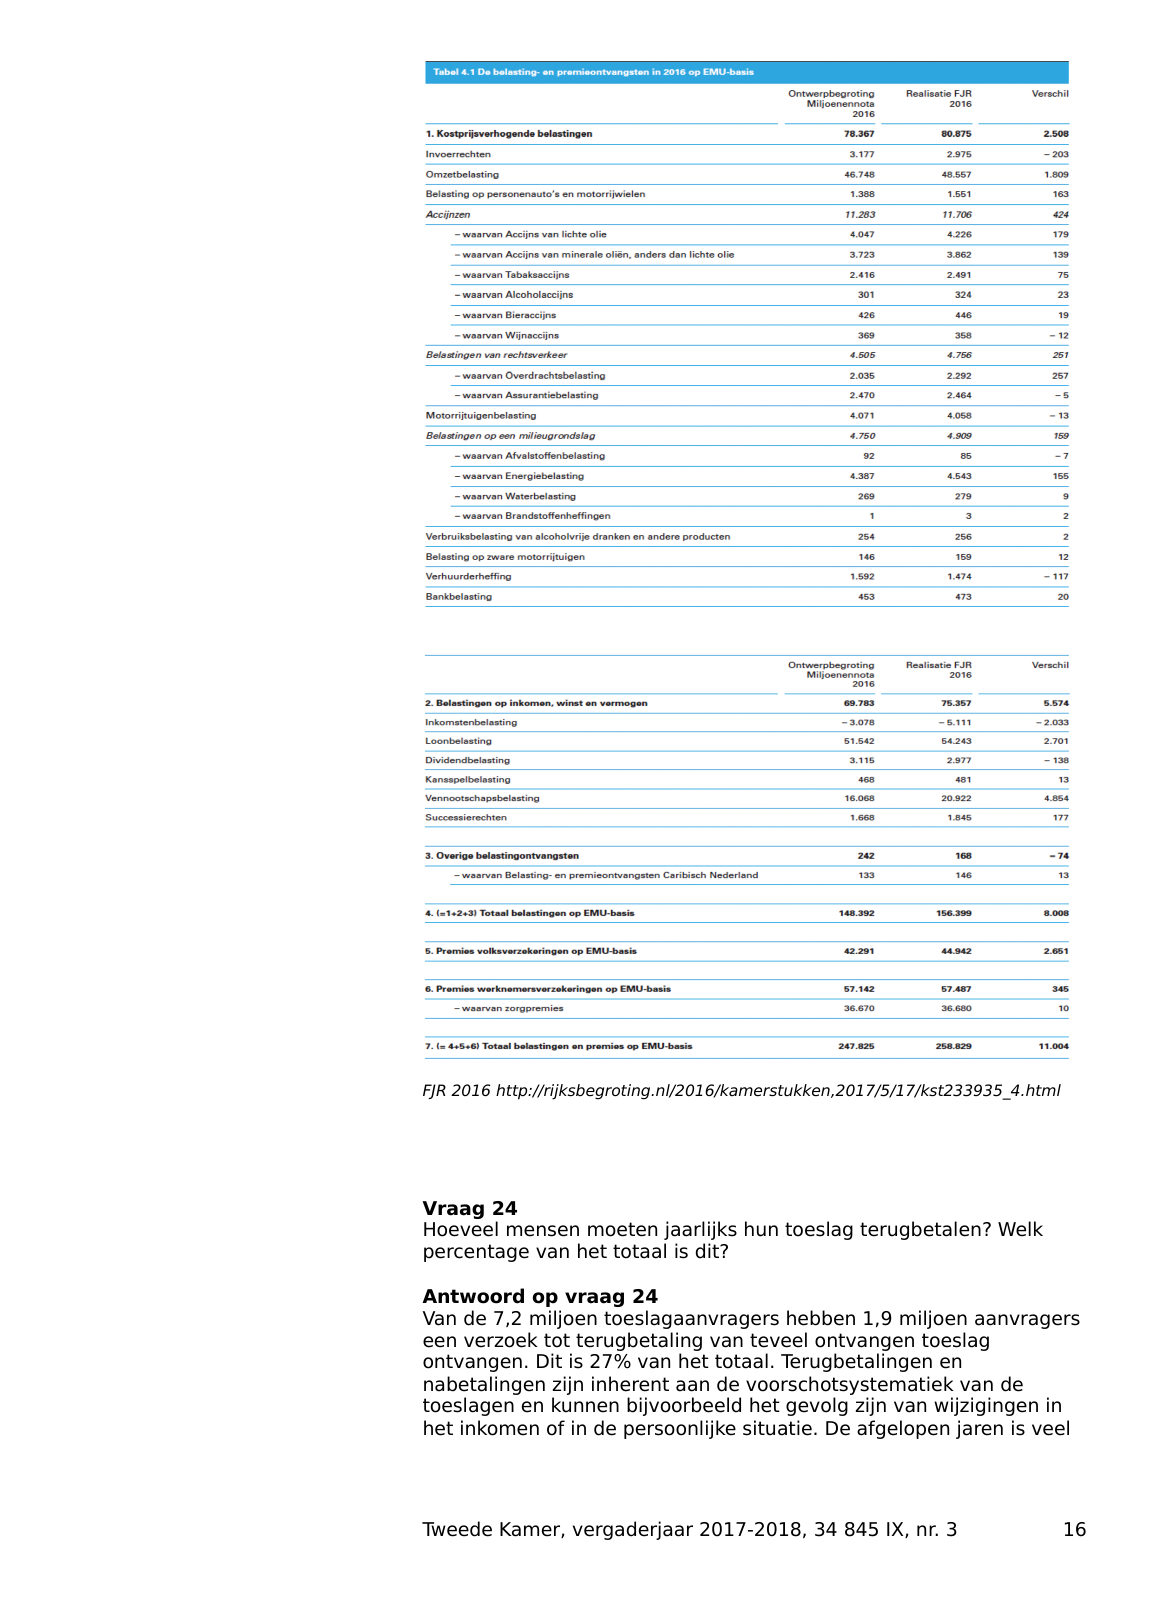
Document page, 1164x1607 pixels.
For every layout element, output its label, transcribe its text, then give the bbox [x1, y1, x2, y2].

picture [422, 652, 1072, 1060]
text FJR 2016 http://rijksbegroting.nl/2016/kamerstukken,2017/5/17/kst233935_4.html [422, 1082, 1072, 1100]
text Hoeveel mensen moeten jaarlijks hun toeslag terugbetalen? Welk percentage van het totaal is dit? [422, 1219, 1087, 1263]
text Van de 7,2 miljoen toeslagaanvragers hebben 1,9 miljoen aanvragers een verzoek tot terugbetaling van teveel ontvangen toeslag ontvangen. Dit is 27% van het totaal. Terugbetalingen en nabetalingen zijn inherent aan de voorschotsystematiek van de toeslagen en kunnen bijvoorbeeld het gevolg zijn van wijzigingen in het inkomen of in de persoonlijke situatie. De afgelopen jaren is veel [422, 1307, 1087, 1439]
text Antwoord op vraag 24 [422, 1286, 1087, 1307]
text Vraag 24 [422, 1197, 1087, 1219]
picture [422, 59, 1072, 609]
